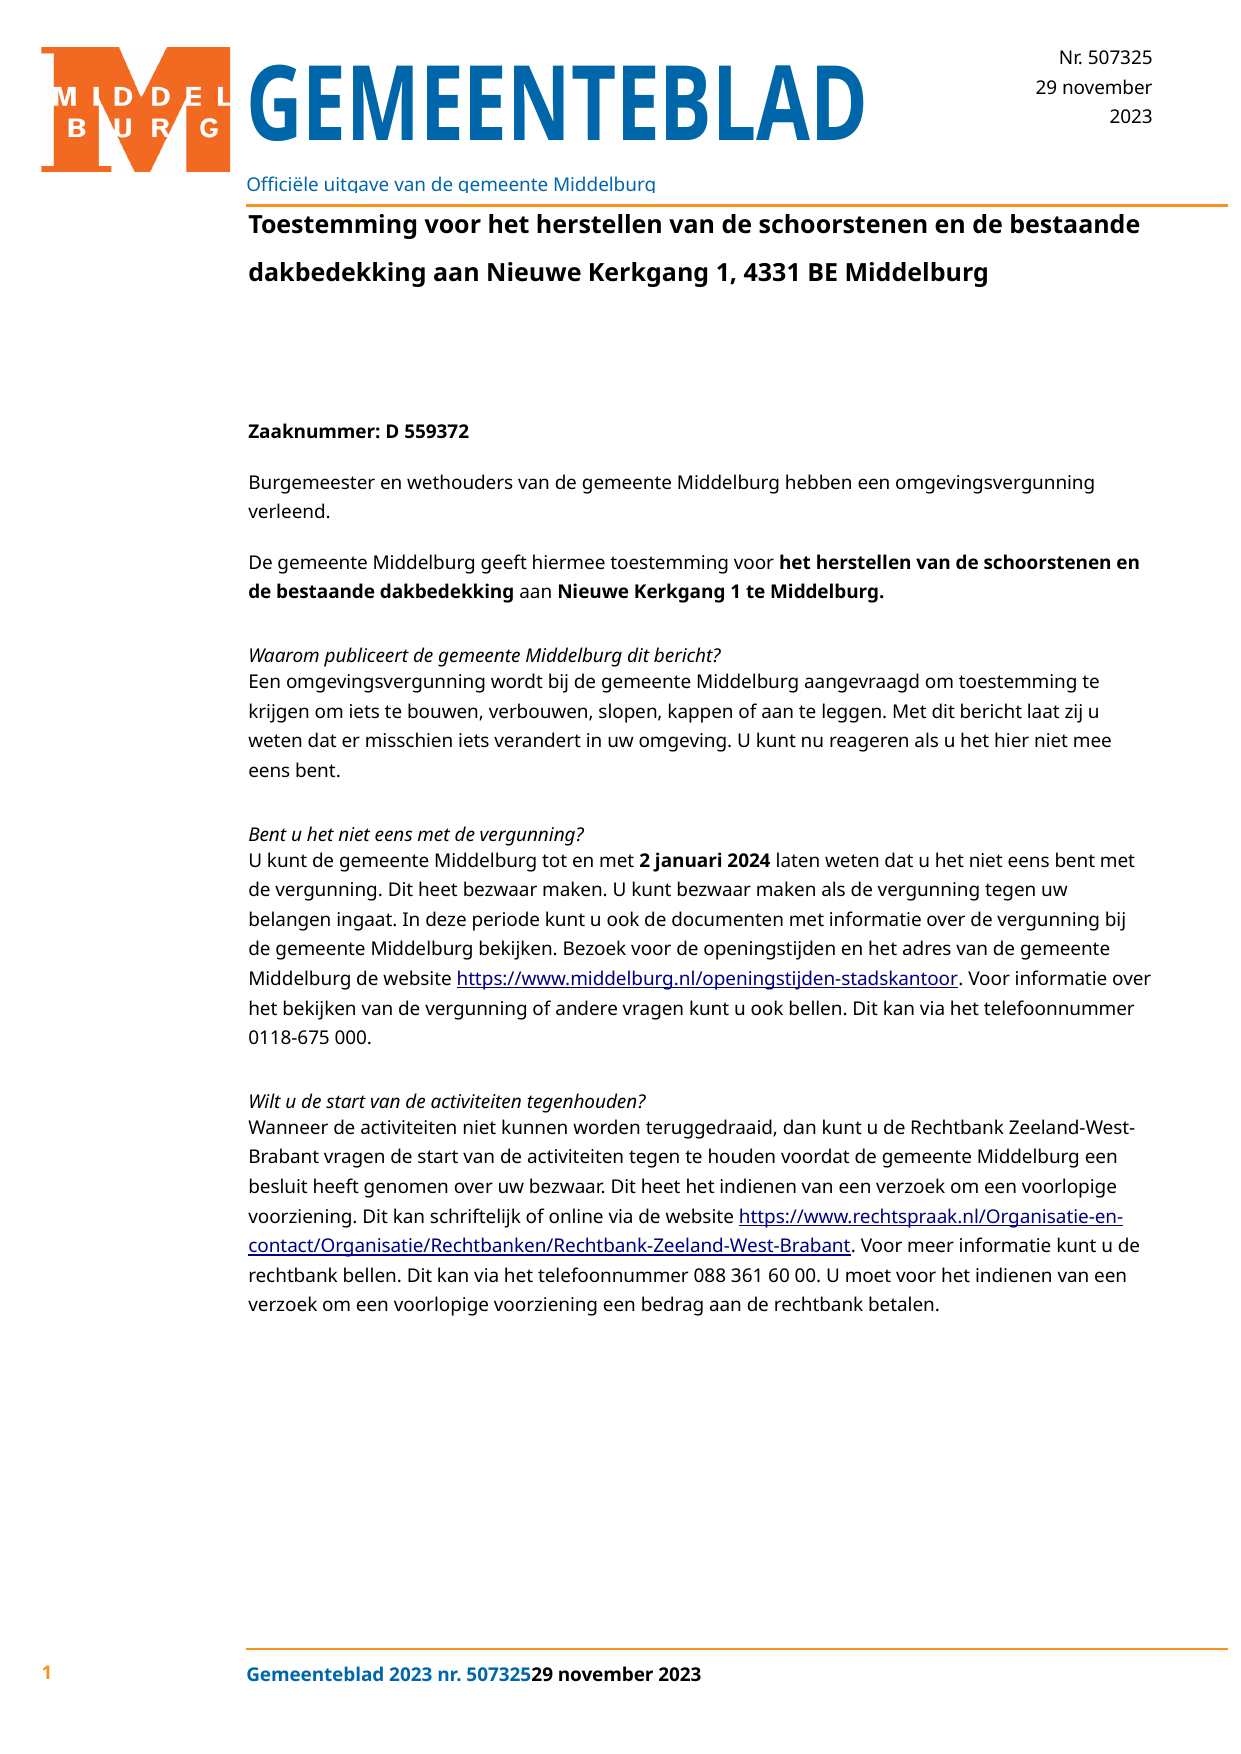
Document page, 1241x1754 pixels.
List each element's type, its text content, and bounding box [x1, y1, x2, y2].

picture [41, 47, 231, 172]
text Zaaknummer: D 559372 [248, 419, 1152, 444]
text De gemeente Middelburg geeft hiermee toestemming voor het herstellen van de schoorstenen en de bestaande dakbedekking aan Nieuwe Kerkgang 1 te Middelburg. [248, 549, 1152, 604]
text Burgemeester en wethouders van de gemeente Middelburg hebben een omgevingsvergunning verleend. [248, 469, 1152, 524]
text Wanneer de activiteiten niet kunnen worden teruggedraaid, dan kunt u de Rechtbank Zeeland-West-Brabant vragen de start van de activiteiten tegen te houden voordat de gemeente Middelburg een besluit heeft genomen over uw bezwaar. Dit heet het indienen van een verzoek om een voorlopige voorziening. Dit kan schriftelijk of online via de website https://www.rechtspraak.nl/Organisatie-en-contact/Organisatie/Rechtbanken/Rechtbank-Zeeland-West-Brabant. Voor meer informatie kunt u de rechtbank bellen. Dit kan via het telefoonnummer 088 361 60 00. U moet voor het indienen van een verzoek om een voorlopige voorziening een bedrag aan de rechtbank betalen. [248, 1114, 1152, 1317]
text Bent u het niet eens met de vergunning? [248, 821, 1152, 847]
text Een omgevingsvergunning wordt bij de gemeente Middelburg aangevraagd om toestemming te krijgen om iets te bouwen, verbouwen, slopen, kappen of aan te leggen. Met dit bericht laat zij u weten dat er misschien iets verandert in uw omgeving. U kunt nu reageren als u het hier niet mee eens bent. [248, 668, 1152, 783]
text Waarom publiceert de gemeente Middelburg dit bericht? [248, 643, 1152, 668]
text Wilt u de start van de activiteiten tegenhouden? [248, 1088, 1152, 1114]
text U kunt de gemeente Middelburg tot en met 2 januari 2024 laten weten dat u het niet eens bent met de vergunning. Dit heet bezwaar maken. U kunt bezwaar maken als de vergunning tegen uw belangen ingaat. In deze periode kunt u ook de documenten met informatie over de vergunning bij de gemeente Middelburg bekijken. Bezoek voor de openingstijden en het adres van de gemeente Middelburg de website https://www.middelburg.nl/openingstijden-stadskantoor. Voor informatie over het bekijken van de vergunning of andere vragen kunt u ook bellen. Dit kan via het telefoonnummer 0118-675 000. [248, 847, 1152, 1050]
text Toestemming voor het herstellen van de schoorstenen en de bestaande dakbedekking aan Nieuwe Kerkgang 1, 4331 BE Middelburg [248, 207, 1152, 288]
